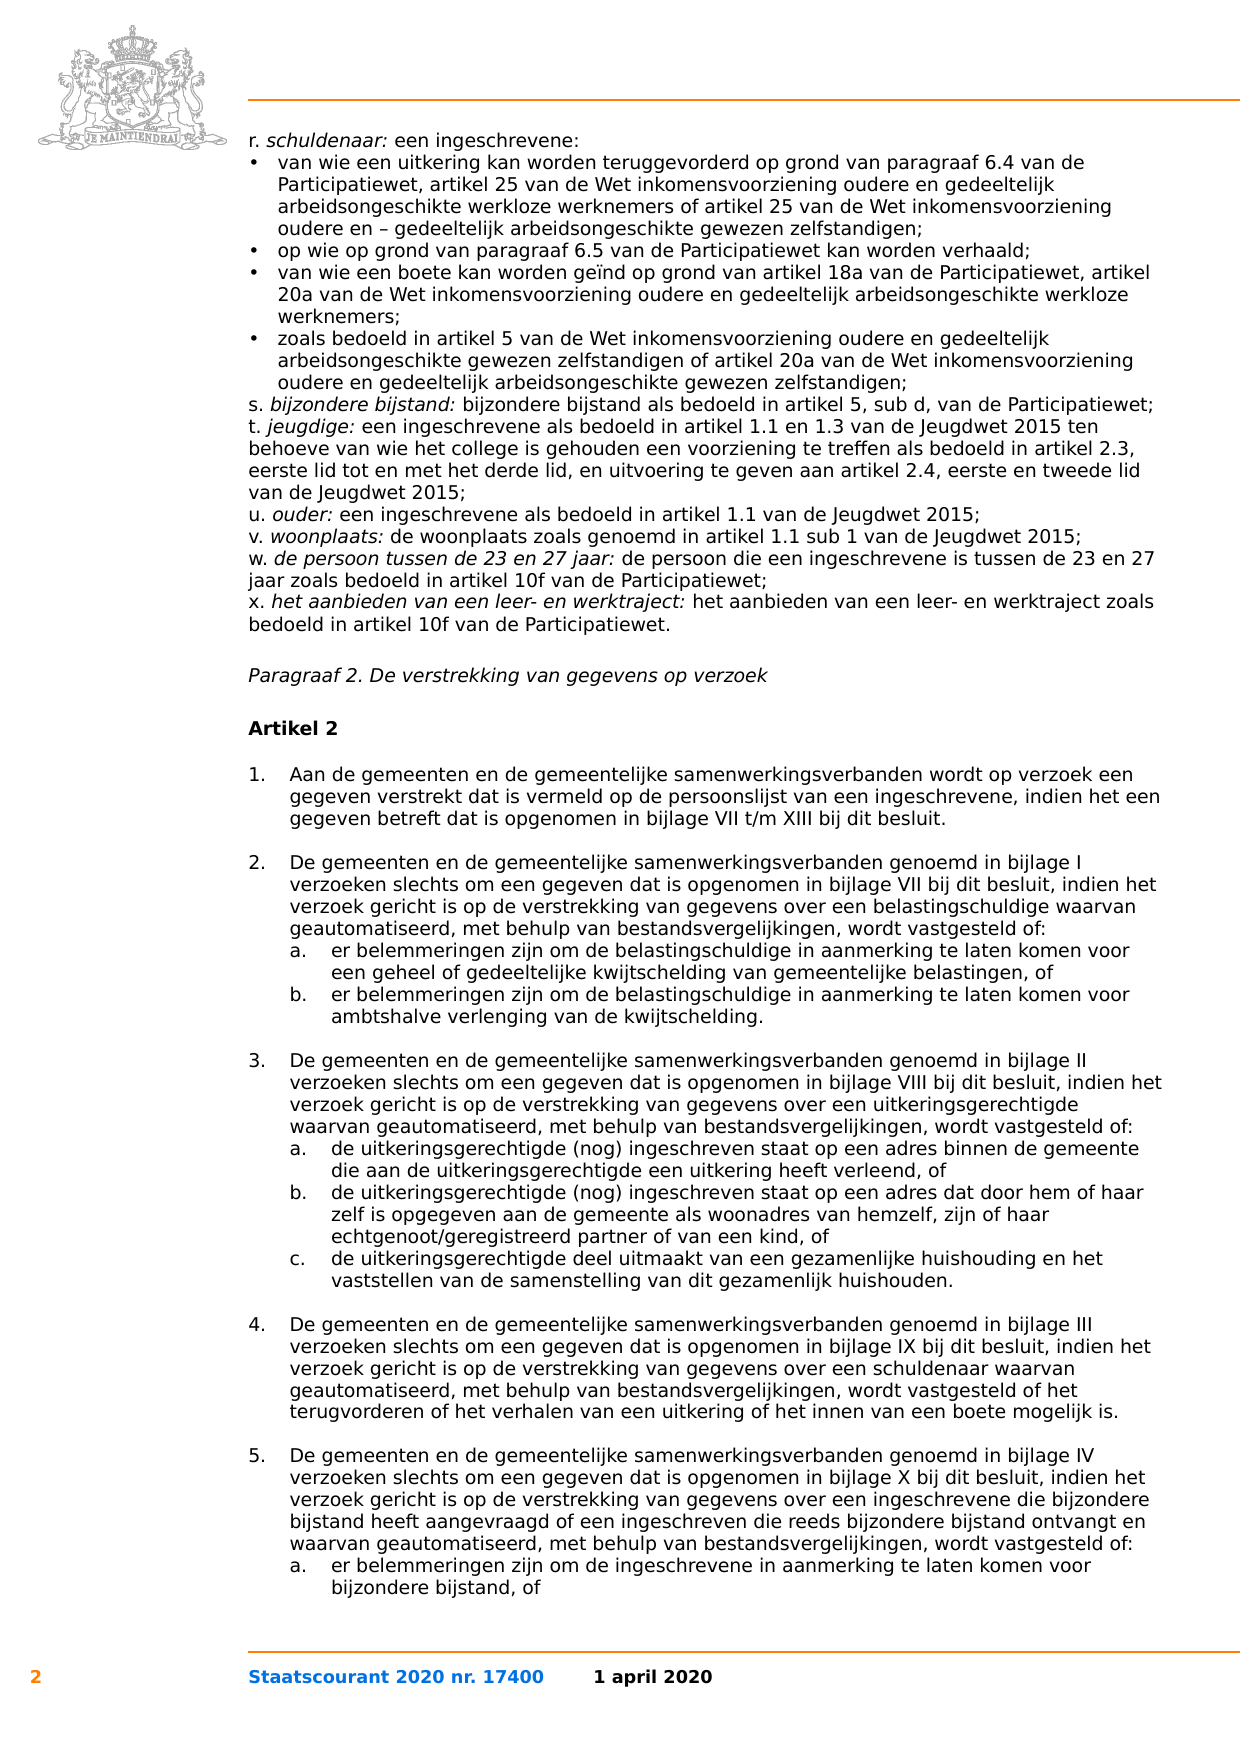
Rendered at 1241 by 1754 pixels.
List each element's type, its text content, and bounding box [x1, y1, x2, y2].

text u. ouder: een ingeschrevene als bedoeld in artikel 1.1 van de Jeugdwet 2015; [248, 503, 1163, 526]
text t. jeugdige: een ingeschrevene als bedoeld in artikel 1.1 en 1.3 van de Jeugdwet 2015 ten behoeve van wie het college is gehouden een voorziening te treffen als bedoeld in artikel 2.3, eerste lid tot en met het derde lid, en uitvoering te geven aan artikel 2.4, eerste en tweede lid van de Jeugdwet 2015; [248, 416, 1163, 503]
text b. er belemmeringen zijn om de belastingschuldige in aanmerking te laten komen voor ambtshalve verlenging van de kwijtschelding. [289, 984, 1163, 1028]
text x. het aanbieden van een leer- en werktraject: het aanbieden van een leer- en werktraject zoals bedoeld in artikel 10f van de Participatiewet. [248, 591, 1163, 635]
text 3. De gemeenten en de gemeentelijke samenwerkingsverbanden genoemd in bijlage II verzoeken slechts om een gegeven dat is opgenomen in bijlage VIII bij dit besluit, indien het verzoek gericht is op de verstrekking van gegevens over een uitkeringsgerechtigde waarvan geautomatiseerd, met behulp van bestandsvergelijkingen, wordt vastgesteld of: [248, 1050, 1163, 1138]
text • op wie op grond van paragraaf 6.5 van de Participatiewet kan worden verhaald; [248, 240, 1163, 262]
subtitle Paragraaf 2. De verstrekking van gegevens op verzoek [248, 665, 1163, 687]
text v. woonplaats: de woonplaats zoals genoemd in artikel 1.1 sub 1 van de Jeugdwet 2015; [248, 526, 1163, 547]
text b. de uitkeringsgerechtigde (nog) ingeschreven staat op een adres dat door hem of haar zelf is opgegeven aan de gemeente als woonadres van hemzelf, zijn of haar echtgenoot/geregistreerd partner of van een kind, of [289, 1182, 1163, 1248]
text a. er belemmeringen zijn om de belastingschuldige in aanmerking te laten komen voor een geheel of gedeeltelijke kwijtschelding van gemeentelijke belastingen, of [289, 940, 1163, 984]
text w. de persoon tussen de 23 en 27 jaar: de persoon die een ingeschrevene is tussen de 23 en 27 jaar zoals bedoeld in artikel 10f van de Participatiewet; [248, 547, 1163, 591]
text 2. De gemeenten en de gemeentelijke samenwerkingsverbanden genoemd in bijlage I verzoeken slechts om een gegeven dat is opgenomen in bijlage VII bij dit besluit, indien het verzoek gericht is op de verstrekking van gegevens over een belastingschuldige waarvan geautomatiseerd, met behulp van bestandsvergelijkingen, wordt vastgesteld of: [248, 852, 1163, 940]
picture [38, 25, 227, 150]
text 5. De gemeenten en de gemeentelijke samenwerkingsverbanden genoemd in bijlage IV verzoeken slechts om een gegeven dat is opgenomen in bijlage X bij dit besluit, indien het verzoek gericht is op de verstrekking van gegevens over een ingeschrevene die bijzondere bijstand heeft aangevraagd of een ingeschreven die reeds bijzondere bijstand ontvangt en waarvan geautomatiseerd, met behulp van bestandsvergelijkingen, wordt vastgesteld of: [248, 1445, 1163, 1555]
text • van wie een boete kan worden geïnd op grond van artikel 18a van de Participatiewet, artikel 20a van de Wet inkomensvoorziening oudere en gedeeltelijk arbeidsongeschikte werkloze werknemers; [248, 262, 1163, 328]
text 4. De gemeenten en de gemeentelijke samenwerkingsverbanden genoemd in bijlage III verzoeken slechts om een gegeven dat is opgenomen in bijlage IX bij dit besluit, indien het verzoek gericht is op de verstrekking van gegevens over een schuldenaar waarvan geautomatiseerd, met behulp van bestandsvergelijkingen, wordt vastgesteld of het terugvorderen of het verhalen van een uitkering of het innen van een boete mogelijk is. [248, 1313, 1163, 1423]
text c. de uitkeringsgerechtigde deel uitmaakt van een gezamenlijke huishouding en het vaststellen van de samenstelling van dit gezamenlijk huishouden. [289, 1248, 1163, 1292]
subtitle Artikel 2 [248, 717, 1163, 739]
text s. bijzondere bijstand: bijzondere bijstand als bedoeld in artikel 5, sub d, van de Participatiewet; [248, 394, 1163, 416]
text 1. Aan de gemeenten en de gemeentelijke samenwerkingsverbanden wordt op verzoek een gegeven verstrekt dat is vermeld op de persoonslijst van een ingeschrevene, indien het een gegeven betreft dat is opgenomen in bijlage VII t/m XIII bij dit besluit. [248, 764, 1163, 830]
text • van wie een uitkering kan worden teruggevorderd op grond van paragraaf 6.4 van de Participatiewet, artikel 25 van de Wet inkomensvoorziening oudere en gedeeltelijk arbeidsongeschikte werkloze werknemers of artikel 25 van de Wet inkomensvoorziening oudere en – gedeeltelijk arbeidsongeschikte gewezen zelfstandigen; [248, 152, 1163, 240]
text a. de uitkeringsgerechtigde (nog) ingeschreven staat op een adres binnen de gemeente die aan de uitkeringsgerechtigde een uitkering heeft verleend, of [289, 1138, 1163, 1182]
text r. schuldenaar: een ingeschrevene: [248, 130, 1163, 152]
text • zoals bedoeld in artikel 5 van de Wet inkomensvoorziening oudere en gedeeltelijk arbeidsongeschikte gewezen zelfstandigen of artikel 20a van de Wet inkomensvoorziening oudere en gedeeltelijk arbeidsongeschikte gewezen zelfstandigen; [248, 328, 1163, 394]
text a. er belemmeringen zijn om de ingeschrevene in aanmerking te laten komen voor bijzondere bijstand, of [289, 1555, 1163, 1599]
